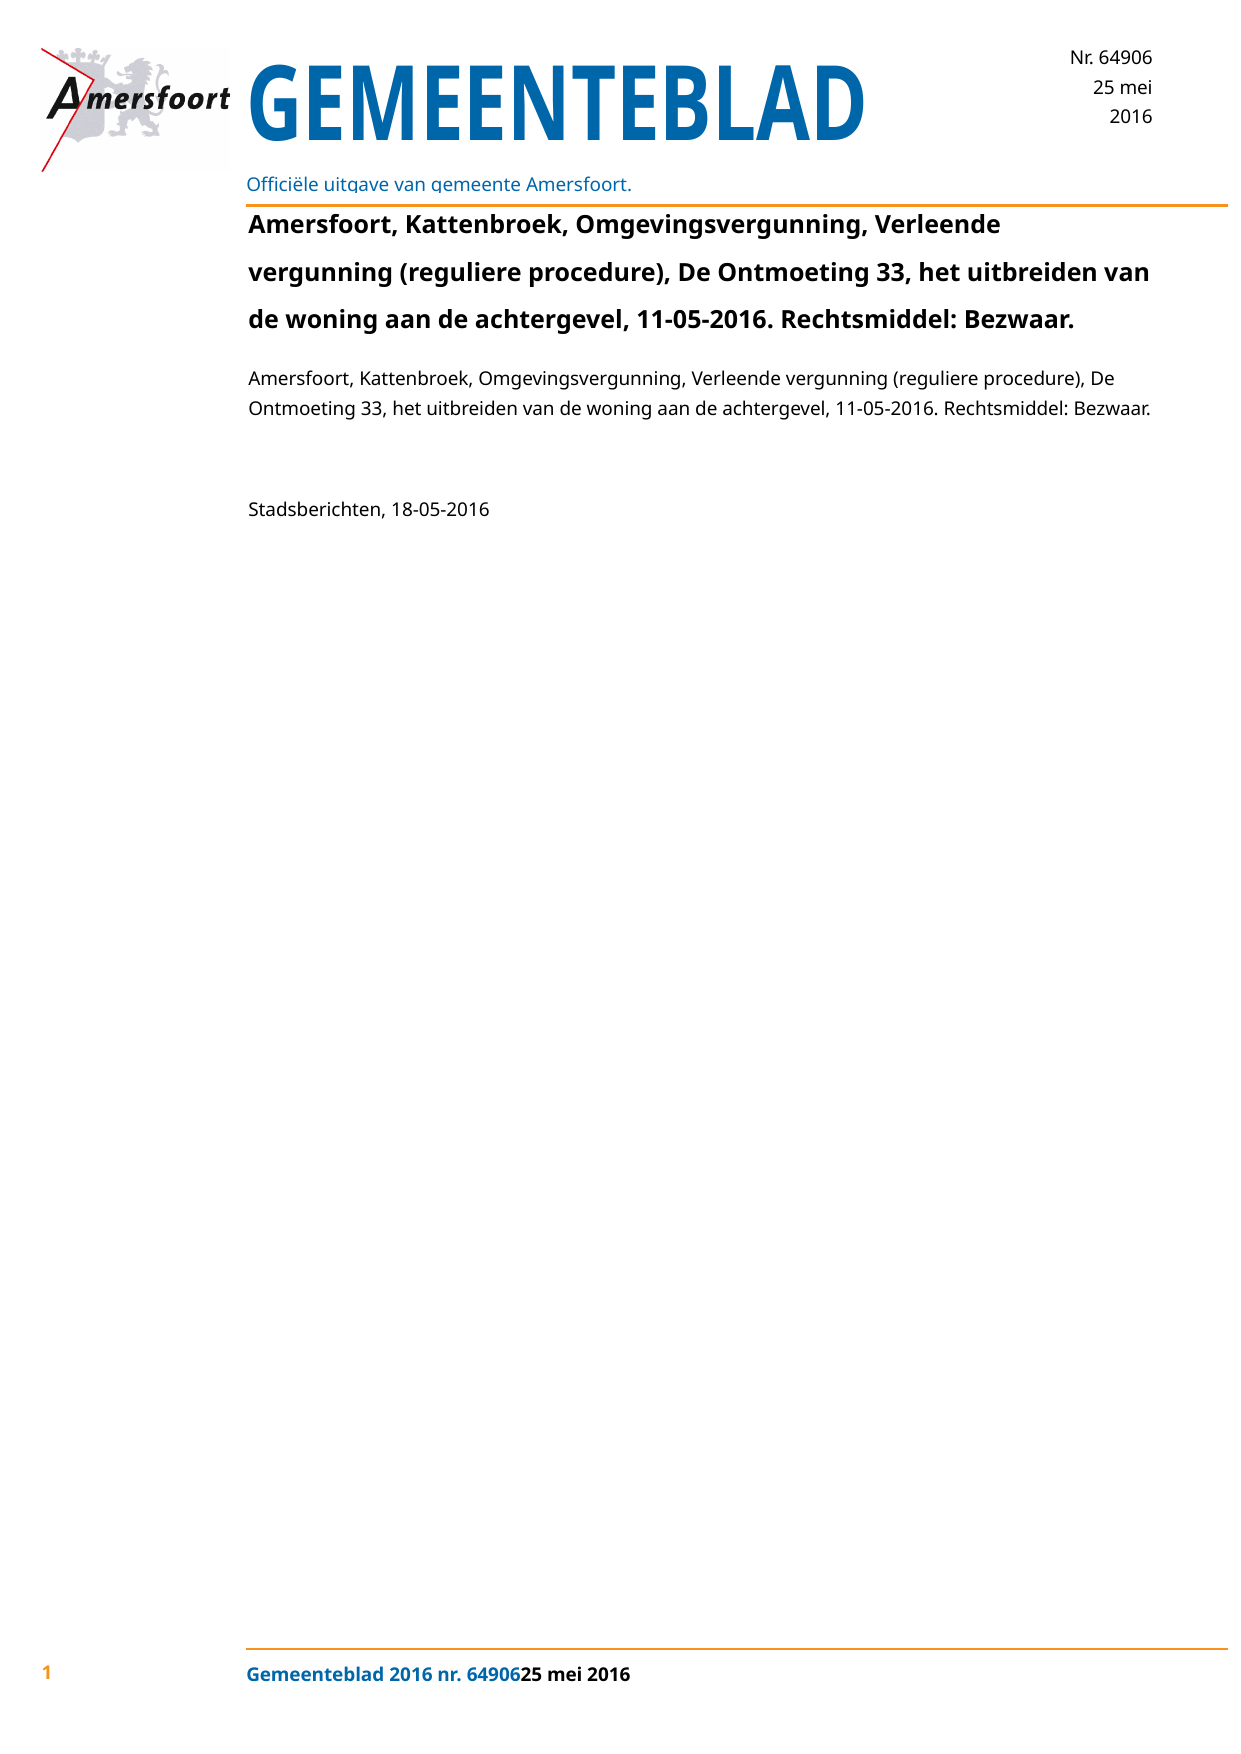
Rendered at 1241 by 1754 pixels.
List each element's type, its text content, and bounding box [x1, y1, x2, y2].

picture [41, 47, 231, 172]
text Stadsberichten, 18-05-2016 [248, 496, 1152, 522]
text Amersfoort, Kattenbroek, Omgevingsvergunning, Verleende vergunning (reguliere procedure), De Ontmoeting 33, het uitbreiden van de woning aan de achtergevel, 11-05-2016. Rechtsmiddel: Bezwaar. [248, 366, 1152, 421]
text Amersfoort, Kattenbroek, Omgevingsvergunning, Verleende vergunning (reguliere procedure), De Ontmoeting 33, het uitbreiden van de woning aan de achtergevel, 11-05-2016. Rechtsmiddel: Bezwaar. [248, 207, 1152, 336]
